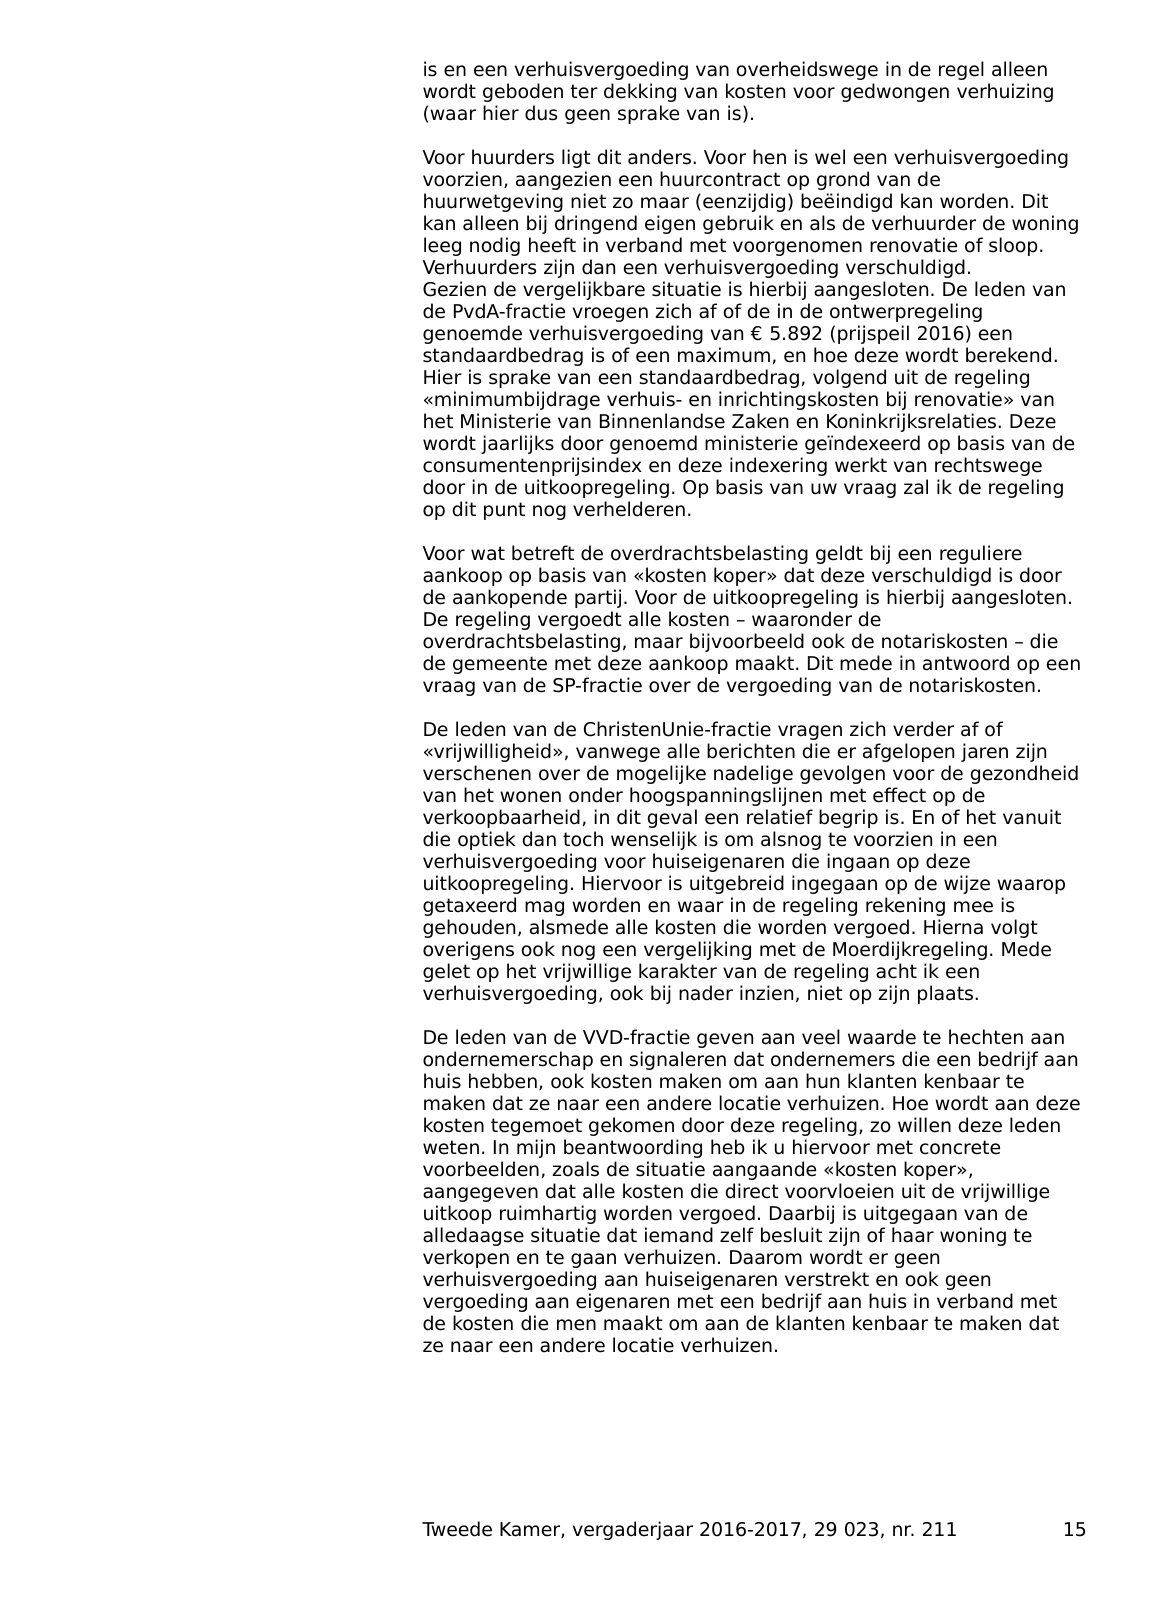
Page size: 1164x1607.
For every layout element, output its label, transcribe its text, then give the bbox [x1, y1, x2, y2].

text De leden van de ChristenUnie-fractie vragen zich verder af of «vrijwilligheid», vanwege alle berichten die er afgelopen jaren zijn verschenen over de mogelijke nadelige gevolgen voor de gezondheid van het wonen onder hoogspanningslijnen met effect op de verkoopbaarheid, in dit geval een relatief begrip is. En of het vanuit die optiek dan toch wenselijk is om alsnog te voorzien in een verhuisvergoeding voor huiseigenaren die ingaan op deze uitkoopregeling. Hiervoor is uitgebreid ingegaan op de wijze waarop getaxeerd mag worden en waar in de regeling rekening mee is gehouden, alsmede alle kosten die worden vergoed. Hierna volgt overigens ook nog een vergelijking met de Moerdijkregeling. Mede gelet op het vrijwillige karakter van de regeling acht ik een verhuisvergoeding, ook bij nader inzien, niet op zijn plaats. [422, 719, 1087, 1005]
text is en een verhuisvergoeding van overheidswege in de regel alleen wordt geboden ter dekking van kosten voor gedwongen verhuizing (waar hier dus geen sprake van is). [422, 59, 1087, 125]
text Voor wat betreft de overdrachtsbelasting geldt bij een reguliere aankoop op basis van «kosten koper» dat deze verschuldigd is door de aankopende partij. Voor de uitkoopregeling is hierbij aangesloten. De regeling vergoedt alle kosten – waaronder de overdrachtsbelasting, maar bijvoorbeeld ook de notariskosten – die de gemeente met deze aankoop maakt. Dit mede in antwoord op een vraag van de SP-fractie over de vergoeding van de notariskosten. [422, 543, 1087, 697]
text Gezien de vergelijkbare situatie is hierbij aangesloten. De leden van de PvdA-fractie vroegen zich af of de in de ontwerpregeling genoemde verhuisvergoeding van € 5.892 (prijspeil 2016) een standaardbedrag is of een maximum, en hoe deze wordt berekend. Hier is sprake van een standaardbedrag, volgend uit de regeling «minimumbijdrage verhuis- en inrichtingskosten bij renovatie» van het Ministerie van Binnenlandse Zaken en Koninkrijksrelaties. Deze wordt jaarlijks door genoemd ministerie geïndexeerd op basis van de consumentenprijsindex en deze indexering werkt van rechtswege door in de uitkoopregeling. Op basis van uw vraag zal ik de regeling op dit punt nog verhelderen. [422, 279, 1087, 521]
text Voor huurders ligt dit anders. Voor hen is wel een verhuisvergoeding voorzien, aangezien een huurcontract op grond van de huurwetgeving niet zo maar (eenzijdig) beëindigd kan worden. Dit kan alleen bij dringend eigen gebruik en als de verhuurder de woning leeg nodig heeft in verband met voorgenomen renovatie of sloop. Verhuurders zijn dan een verhuisvergoeding verschuldigd. [422, 147, 1087, 279]
text De leden van de VVD-fractie geven aan veel waarde te hechten aan ondernemerschap en signaleren dat ondernemers die een bedrijf aan huis hebben, ook kosten maken om aan hun klanten kenbaar te maken dat ze naar een andere locatie verhuizen. Hoe wordt aan deze kosten tegemoet gekomen door deze regeling, zo willen deze leden weten. In mijn beantwoording heb ik u hiervoor met concrete voorbeelden, zoals de situatie aangaande «kosten koper», aangegeven dat alle kosten die direct voorvloeien uit de vrijwillige uitkoop ruimhartig worden vergoed. Daarbij is uitgegaan van de alledaagse situatie dat iemand zelf besluit zijn of haar woning te verkopen en te gaan verhuizen. Daarom wordt er geen verhuisvergoeding aan huiseigenaren verstrekt en ook geen vergoeding aan eigenaren met een bedrijf aan huis in verband met de kosten die men maakt om aan de klanten kenbaar te maken dat ze naar een andere locatie verhuizen. [422, 1027, 1087, 1357]
